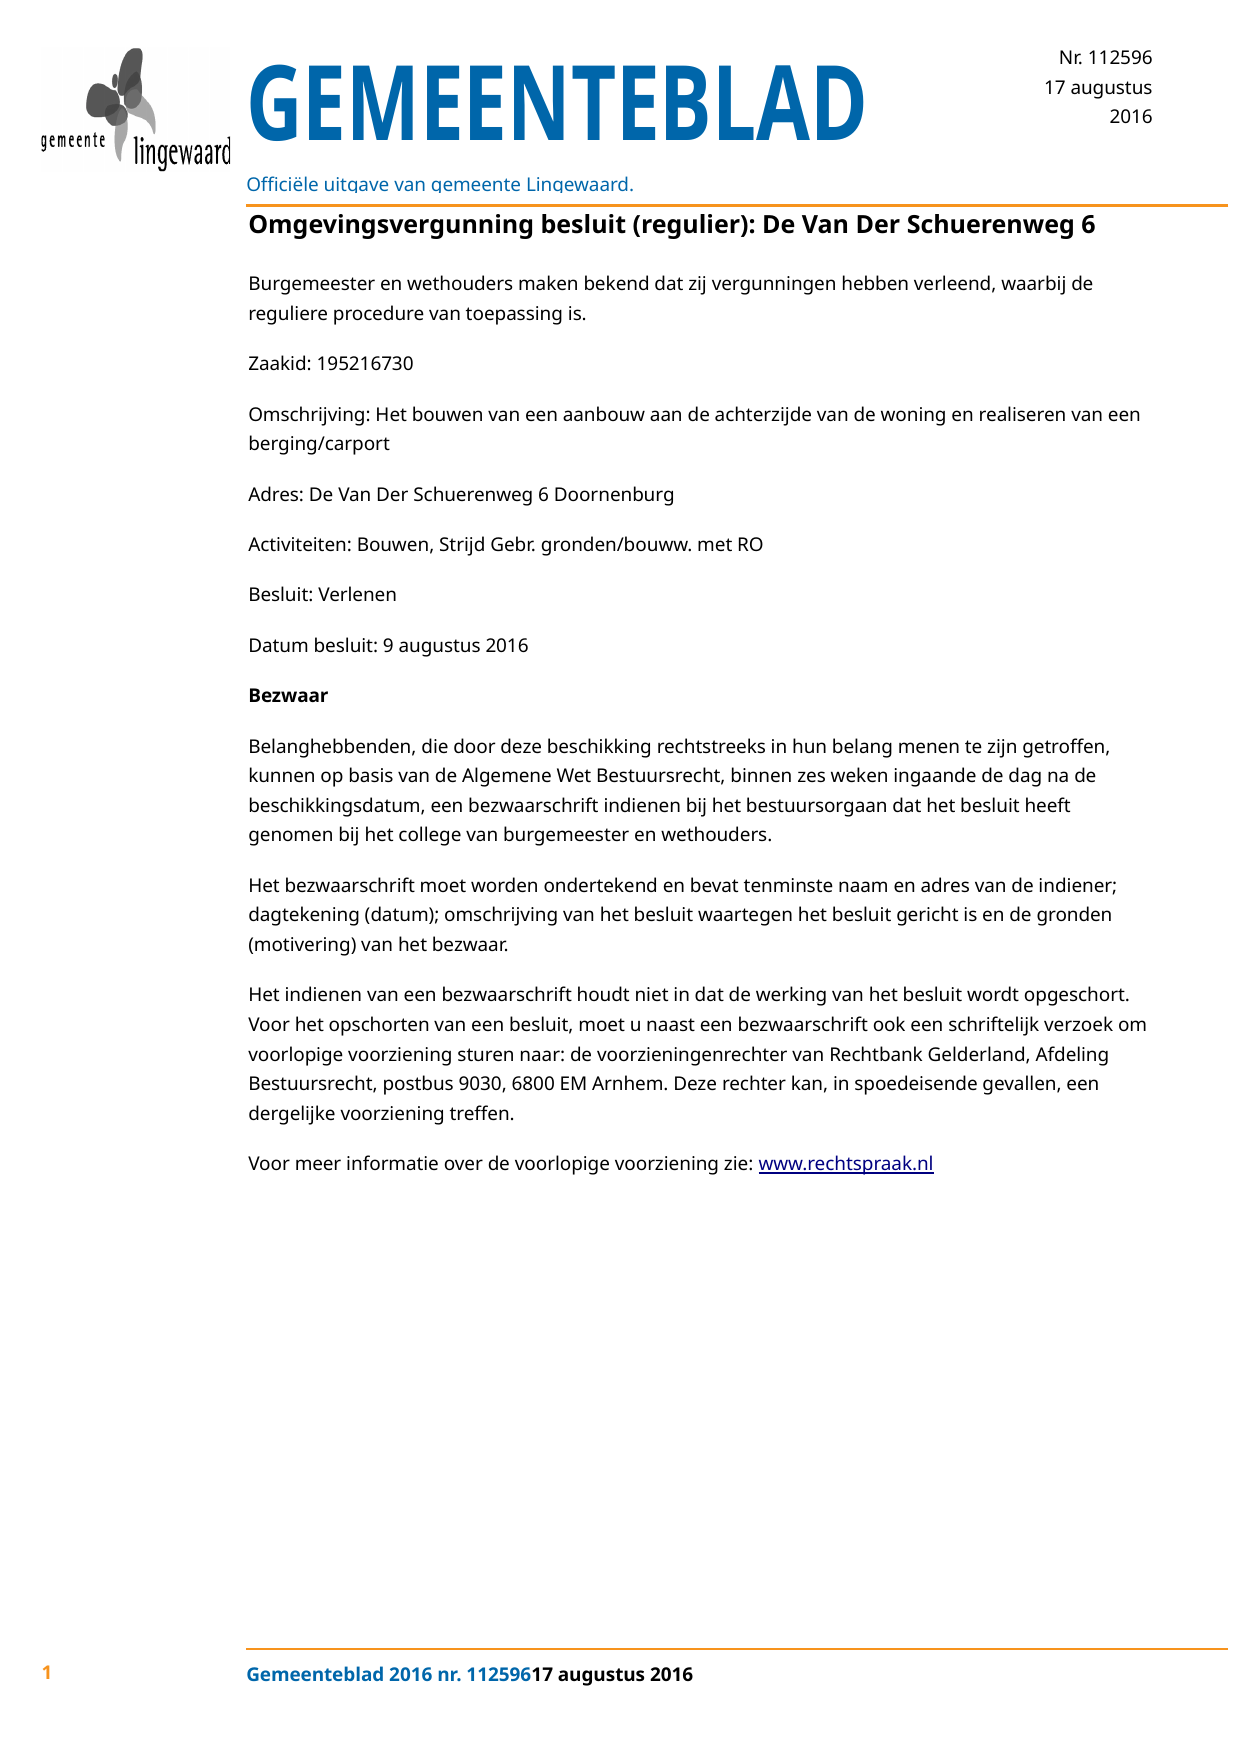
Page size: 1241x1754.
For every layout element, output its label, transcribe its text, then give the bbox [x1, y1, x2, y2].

text Het indienen van een bezwaarschrift houdt niet in dat de werking van het besluit wordt opgeschort. Voor het opschorten van een besluit, moet u naast een bezwaarschrift ook een schriftelijk verzoek om voorlopige voorziening sturen naar: de voorzieningenrechter van Rechtbank Gelderland, Afdeling Bestuursrecht, postbus 9030, 6800 EM Arnhem. Deze rechter kan, in spoedeisende gevallen, een dergelijke voorziening treffen. [248, 982, 1152, 1126]
text Omschrijving: Het bouwen van een aanbouw aan de achterzijde van de woning en realiseren van een berging/carport [248, 401, 1152, 456]
text Activiteiten: Bouwen, Strijd Gebr. gronden/bouww. met RO [248, 531, 1152, 557]
text Omgevingsvergunning besluit (regulier): De Van Der Schuerenweg 6 [248, 207, 1152, 241]
text Burgemeester en wethouders maken bekend dat zij vergunningen hebben verleend, waarbij de reguliere procedure van toepassing is. [248, 270, 1152, 326]
picture [41, 47, 231, 172]
text Besluit: Verlenen [248, 582, 1152, 607]
text Voor meer informatie over de voorlopige voorziening zie: www.rechtspraak.nl [248, 1150, 1152, 1176]
text Zaakid: 195216730 [248, 350, 1152, 376]
text Bezwaar [248, 682, 1152, 708]
text Belanghebbenden, die door deze beschikking rechtstreeks in hun belang menen te zijn getroffen, kunnen op basis van de Algemene Wet Bestuursrecht, binnen zes weken ingaande de dag na de beschikkingsdatum, een bezwaarschrift indienen bij het bestuursorgaan dat het besluit heeft genomen bij het college van burgemeester en wethouders. [248, 733, 1152, 847]
text Het bezwaarschrift moet worden ondertekend en bevat tenminste naam en adres van de indiener; dagtekening (datum); omschrijving van het besluit waartegen het besluit gericht is en de gronden (motivering) van het bezwaar. [248, 872, 1152, 957]
text Adres: De Van Der Schuerenweg 6 Doornenburg [248, 481, 1152, 506]
text Datum besluit: 9 augustus 2016 [248, 632, 1152, 658]
